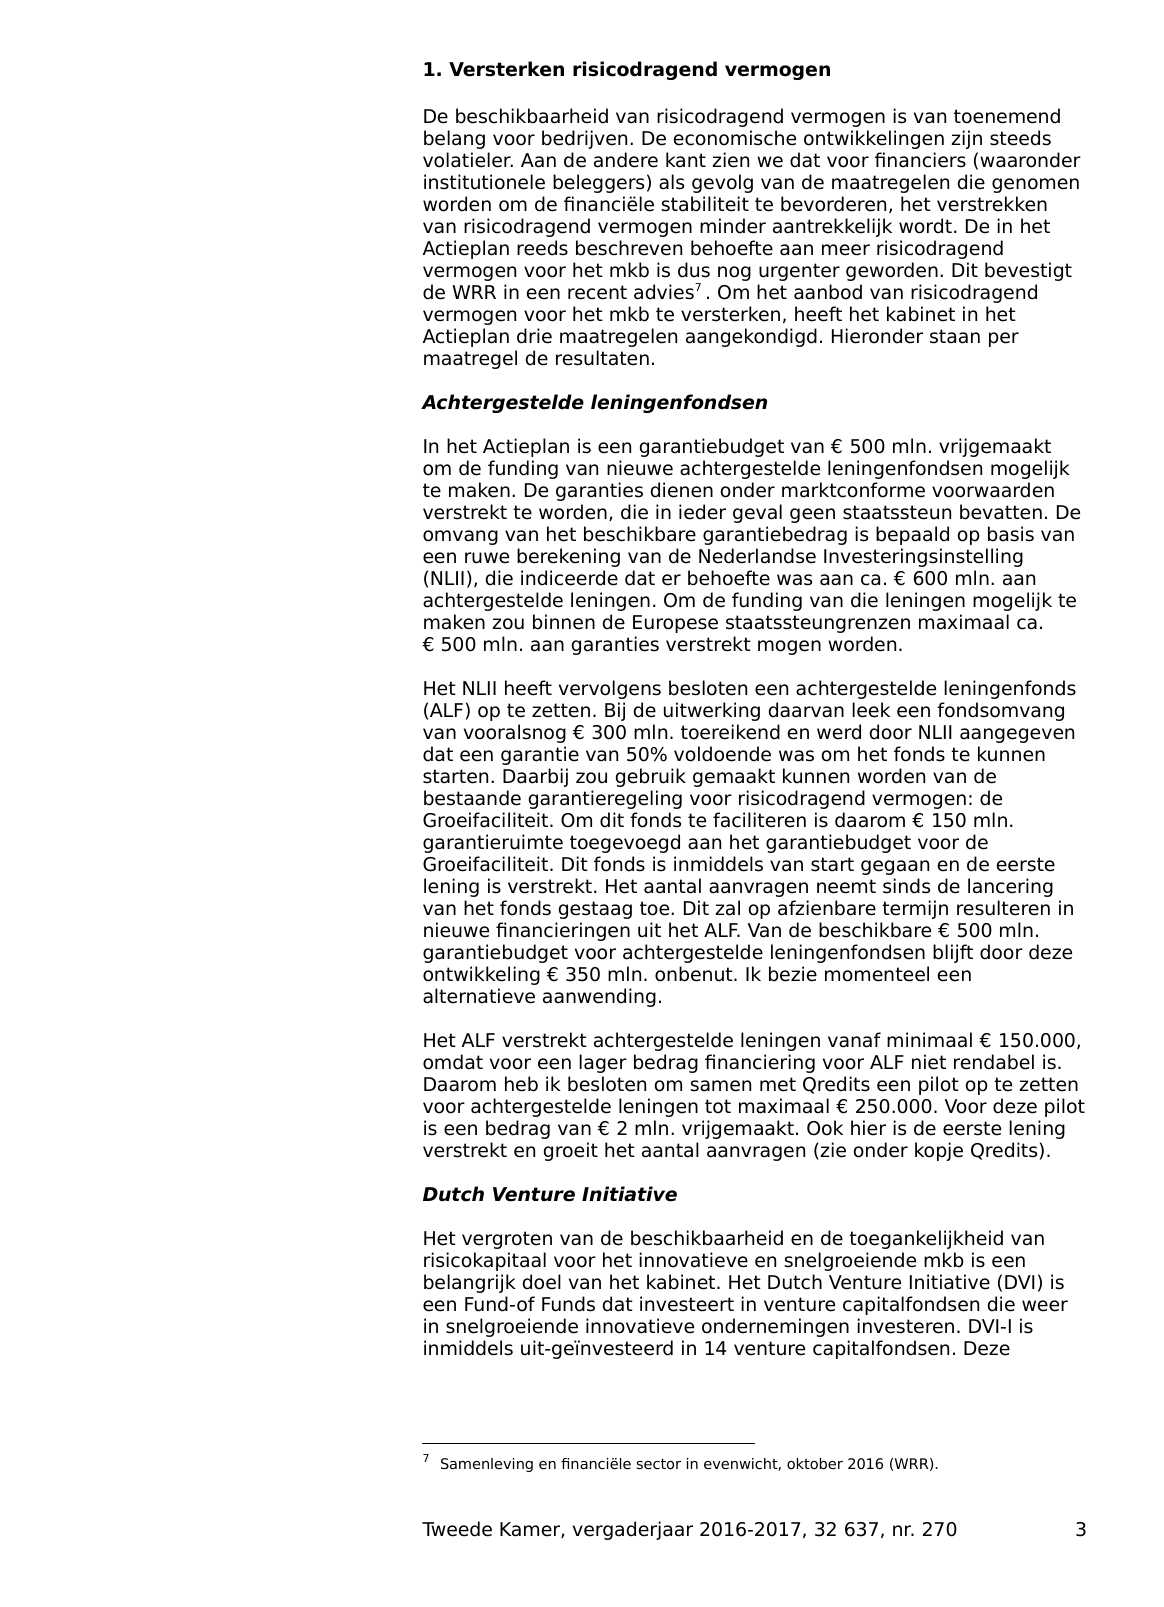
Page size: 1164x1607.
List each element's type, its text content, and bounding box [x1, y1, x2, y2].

text In het Actieplan is een garantiebudget van € 500 mln. vrijgemaakt om de funding van nieuwe achtergestelde leningenfondsen mogelijk te maken. De garanties dienen onder marktconforme voorwaarden verstrekt te worden, die in ieder geval geen staatssteun bevatten. De omvang van het beschikbare garantiebedrag is bepaald op basis van een ruwe berekening van de Nederlandse Investeringsinstelling (NLII), die indiceerde dat er behoefte was aan ca. € 600 mln. aan achtergestelde leningen. Om de funding van die leningen mogelijk te maken zou binnen de Europese staatssteungrenzen maximaal ca. € 500 mln. aan garanties verstrekt mogen worden. [422, 436, 1087, 656]
text De beschikbaarheid van risicodragend vermogen is van toenemend belang voor bedrijven. De economische ontwikkelingen zijn steeds volatieler. Aan de andere kant zien we dat voor financiers (waaronder institutionele beleggers) als gevolg van de maatregelen die genomen worden om de financiële stabiliteit te bevorderen, het verstrekken van risicodragend vermogen minder aantrekkelijk wordt. De in het Actieplan reeds beschreven behoefte aan meer risicodragend vermogen voor het mkb is dus nog urgenter geworden. Dit bevestigt de WRR in een recent advies. Om het aanbod van risicodragend vermogen voor het mkb te versterken, heeft het kabinet in het Actieplan drie maatregelen aangekondigd. Hieronder staan per maatregel de resultaten. [422, 106, 1087, 370]
subtitle Achtergestelde leningenfondsen [422, 392, 1087, 414]
text Het NLII heeft vervolgens besloten een achtergestelde leningenfonds (ALF) op te zetten. Bij de uitwerking daarvan leek een fondsomvang van vooralsnog € 300 mln. toereikend en werd door NLII aangegeven dat een garantie van 50% voldoende was om het fonds te kunnen starten. Daarbij zou gebruik gemaakt kunnen worden van de bestaande garantieregeling voor risicodragend vermogen: de Groeifaciliteit. Om dit fonds te faciliteren is daarom € 150 mln. garantieruimte toegevoegd aan het garantiebudget voor de Groeifaciliteit. Dit fonds is inmiddels van start gegaan en de eerste lening is verstrekt. Het aantal aanvragen neemt sinds de lancering van het fonds gestaag toe. Dit zal op afzienbare termijn resulteren in nieuwe financieringen uit het ALF. Van de beschikbare € 500 mln. garantiebudget voor achtergestelde leningenfondsen blijft door deze ontwikkeling € 350 mln. onbenut. Ik bezie momenteel een alternatieve aanwending. [422, 678, 1087, 1008]
text Samenleving en financiële sector in evenwicht, oktober 2016 (WRR). [422, 1452, 1087, 1474]
subtitle Dutch Venture Initiative [422, 1184, 1087, 1206]
text Het ALF verstrekt achtergestelde leningen vanaf minimaal € 150.000, omdat voor een lager bedrag financiering voor ALF niet rendabel is. Daarom heb ik besloten om samen met Qredits een pilot op te zetten voor achtergestelde leningen tot maximaal € 250.000. Voor deze pilot is een bedrag van € 2 mln. vrijgemaakt. Ook hier is de eerste lening verstrekt en groeit het aantal aanvragen (zie onder kopje Qredits). [422, 1030, 1087, 1162]
text Het vergroten van de beschikbaarheid en de toegankelijkheid van risicokapitaal voor het innovatieve en snelgroeiende mkb is een belangrijk doel van het kabinet. Het Dutch Venture Initiative (DVI) is een Fund-of Funds dat investeert in venture capitalfondsen die weer in snelgroeiende innovatieve ondernemingen investeren. DVI-I is inmiddels uit-geïnvesteerd in 14 venture capitalfondsen. Deze [422, 1228, 1087, 1360]
subtitle 1. Versterken risicodragend vermogen [422, 59, 1087, 81]
